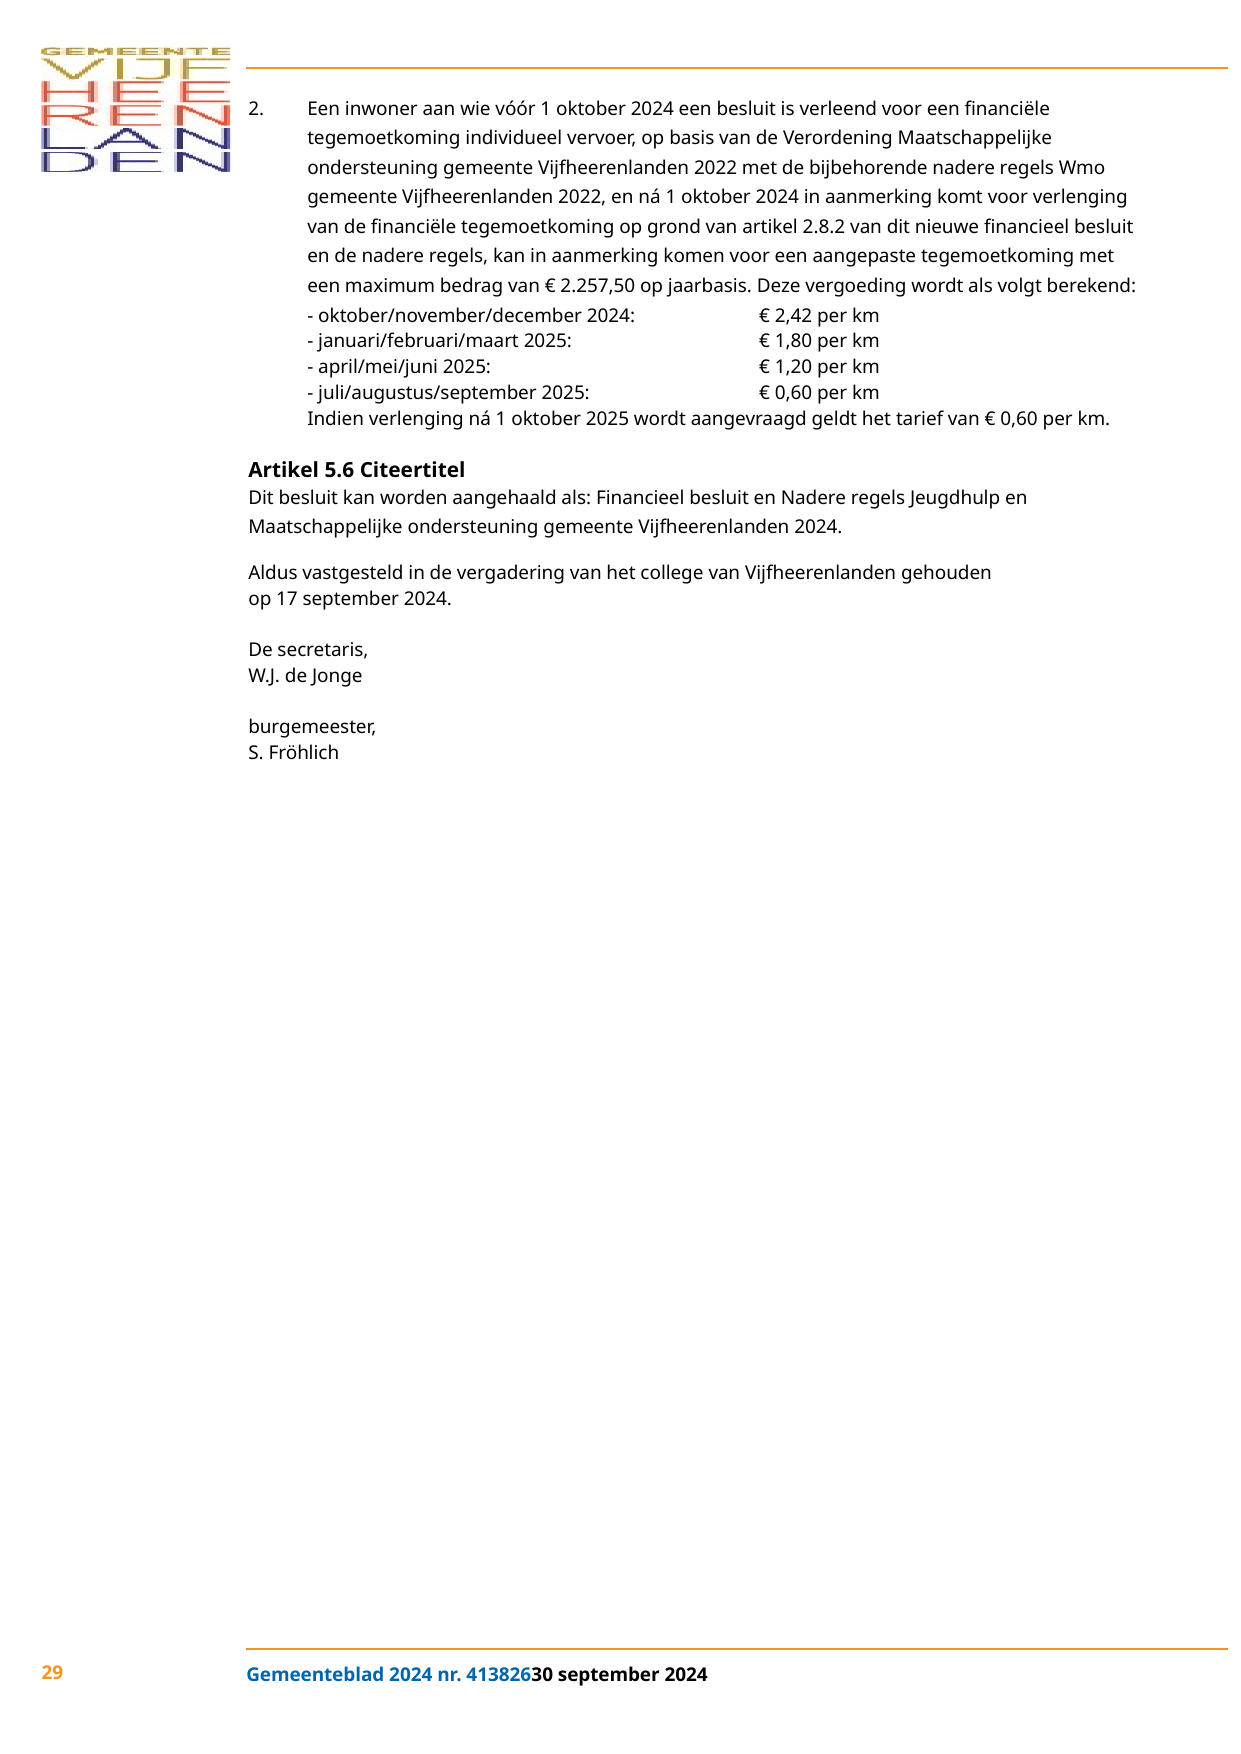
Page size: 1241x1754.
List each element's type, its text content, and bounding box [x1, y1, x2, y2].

table_cell - januari/februari/maart 2025: [307, 328, 759, 353]
text W.J. de Jonge [248, 662, 1152, 688]
text De secretaris, [248, 636, 1152, 662]
table_cell € 0,60 per km [759, 379, 1211, 405]
text burgemeester, [248, 713, 1152, 739]
list Een inwoner aan wie vóór 1 oktober 2024 een besluit is verleend voor een financiële tegemoetkoming individueel vervoer, op basis van de Verordening Maatschappelijke ondersteuning gemeente Vijfheerenlanden 2022 met de bijbehorende nadere regels Wmo gemeente Vijfheerenlanden 2022, en ná 1 oktober 2024 in aanmerking komt voor verlenging van de financiële tegemoetkoming op grond van artikel 2.8.2 van dit nieuwe financieel besluit en de nadere regels, kan in aanmerking komen voor een aangepaste tegemoetkoming met een maximum bedrag van € 2.257,50 op jaarbasis. Deze vergoeding wordt als volgt berekend: [248, 95, 1152, 298]
list Indien verlenging ná 1 oktober 2025 wordt aangevraagd geldt het tarief van € 0,60 per km. [248, 405, 1152, 431]
table_cell € 1,20 per km [759, 354, 1211, 379]
text Dit besluit kan worden aangehaald als: Financieel besluit en Nadere regels Jeugdhulp en Maatschappelijke ondersteuning gemeente Vijfheerenlanden 2024. [248, 484, 1152, 539]
table_header - oktober/november/december 2024: [307, 302, 759, 328]
table_cell - juli/augustus/september 2025: [307, 379, 759, 405]
table_cell - april/mei/juni 2025: [307, 354, 759, 379]
text Artikel 5.6 Citeertitel [248, 455, 1152, 484]
text Aldus vastgesteld in de vergadering van het college van Vijfheerenlanden gehouden [248, 559, 1152, 585]
table_header € 2,42 per km [759, 302, 1211, 328]
text S. Fröhlich [248, 739, 1152, 765]
table_cell € 1,80 per km [759, 328, 1211, 353]
text op 17 september 2024. [248, 585, 1152, 611]
picture [41, 47, 231, 172]
